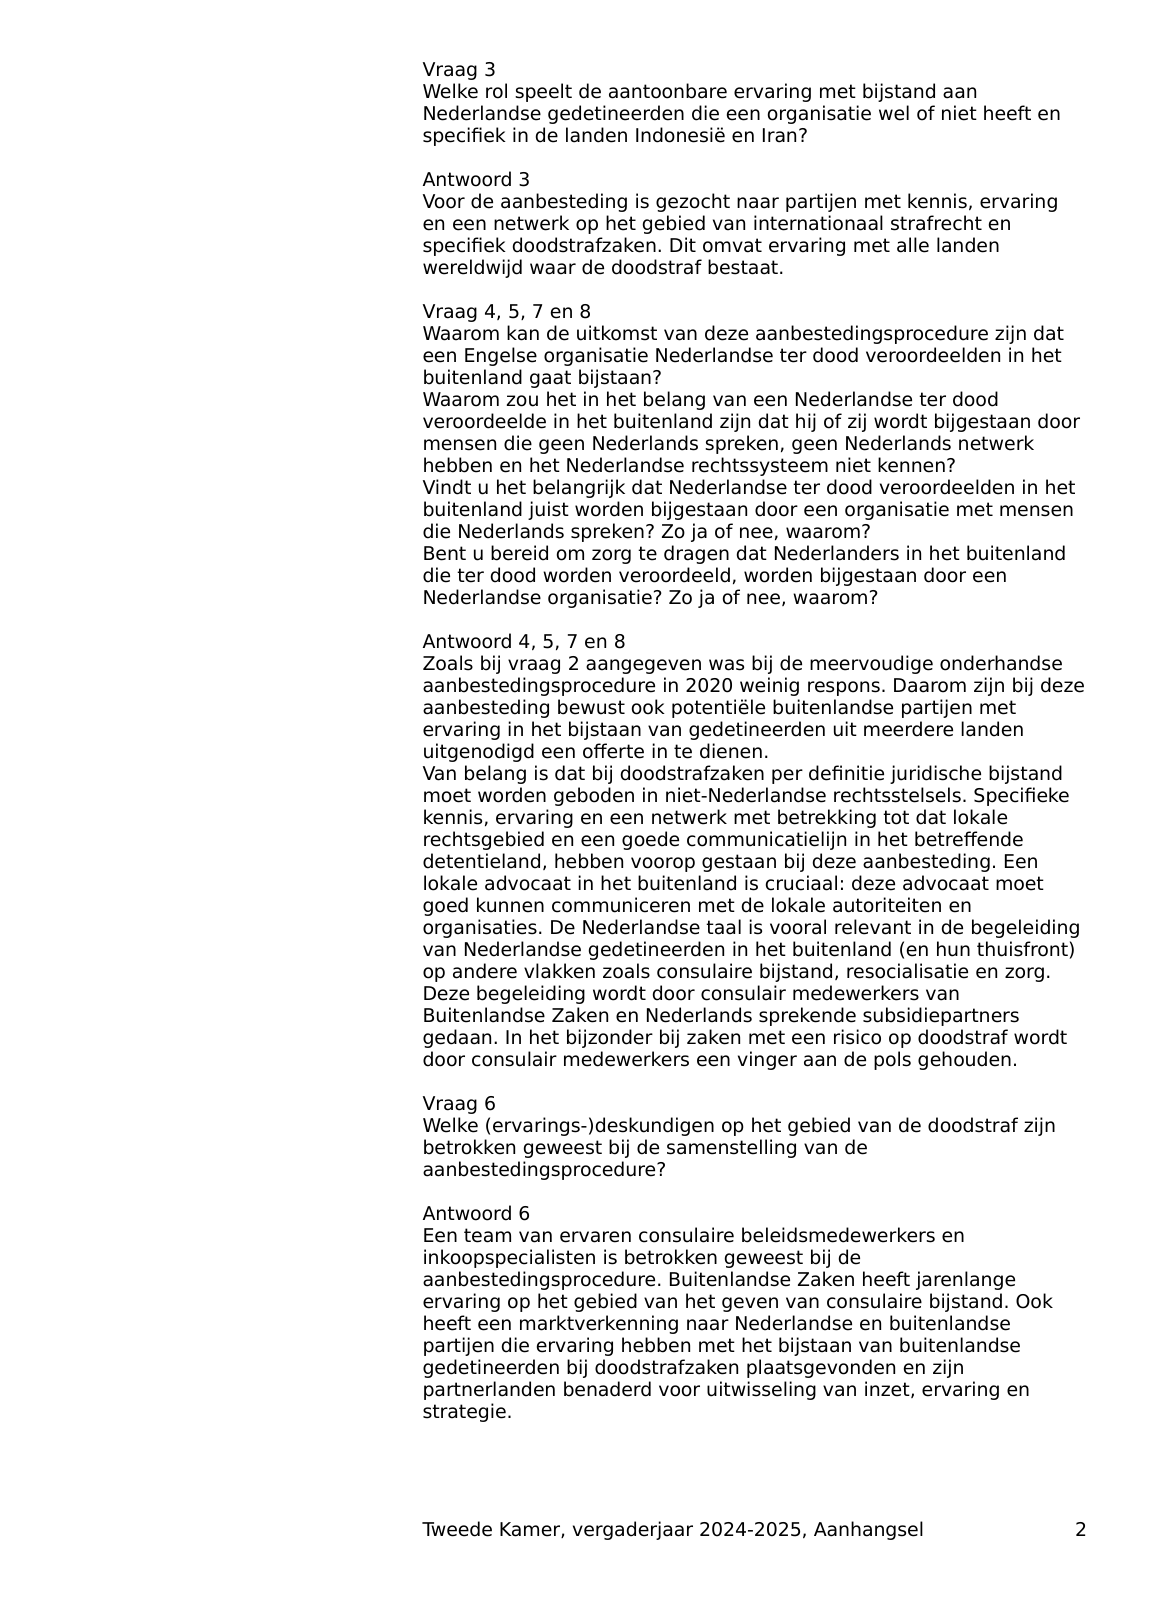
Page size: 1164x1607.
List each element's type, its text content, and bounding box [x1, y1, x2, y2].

text Een team van ervaren consulaire beleidsmedewerkers en inkoopspecialisten is betrokken geweest bij de aanbestedingsprocedure. Buitenlandse Zaken heeft jarenlange ervaring op het gebied van het geven van consulaire bijstand. Ook heeft een marktverkenning naar Nederlandse en buitenlandse partijen die ervaring hebben met het bijstaan van buitenlandse gedetineerden bij doodstrafzaken plaatsgevonden en zijn partnerlanden benaderd voor uitwisseling van inzet, ervaring en strategie. [422, 1225, 1087, 1423]
text Voor de aanbesteding is gezocht naar partijen met kennis, ervaring en een netwerk op het gebied van internationaal strafrecht en specifiek doodstrafzaken. Dit omvat ervaring met alle landen wereldwijd waar de doodstraf bestaat. [422, 191, 1087, 279]
text Vraag 6 [422, 1093, 1087, 1115]
text Antwoord 6 [422, 1203, 1087, 1225]
text Vindt u het belangrijk dat Nederlandse ter dood veroordeelden in het buitenland juist worden bijgestaan door een organisatie met mensen die Nederlands spreken? Zo ja of nee, waarom? [422, 477, 1087, 543]
text Bent u bereid om zorg te dragen dat Nederlanders in het buitenland die ter dood worden veroordeeld, worden bijgestaan door een Nederlandse organisatie? Zo ja of nee, waarom? [422, 543, 1087, 609]
text Vraag 4, 5, 7 en 8 [422, 301, 1087, 323]
text Vraag 3 [422, 59, 1087, 81]
text Welke rol speelt de aantoonbare ervaring met bijstand aan Nederlandse gedetineerden die een organisatie wel of niet heeft en specifiek in de landen Indonesië en Iran? [422, 81, 1087, 147]
text Welke (ervarings-)deskundigen op het gebied van de doodstraf zijn betrokken geweest bij de samenstelling van de aanbestedingsprocedure? [422, 1115, 1087, 1181]
text Zoals bij vraag 2 aangegeven was bij de meervoudige onderhandse aanbestedingsprocedure in 2020 weinig respons. Daarom zijn bij deze aanbesteding bewust ook potentiële buitenlandse partijen met ervaring in het bijstaan van gedetineerden uit meerdere landen uitgenodigd een offerte in te dienen. [422, 653, 1087, 763]
text Waarom zou het in het belang van een Nederlandse ter dood veroordeelde in het buitenland zijn dat hij of zij wordt bijgestaan door mensen die geen Nederlands spreken, geen Nederlands netwerk hebben en het Nederlandse rechtssysteem niet kennen? [422, 389, 1087, 477]
text Waarom kan de uitkomst van deze aanbestedingsprocedure zijn dat een Engelse organisatie Nederlandse ter dood veroordeelden in het buitenland gaat bijstaan? [422, 323, 1087, 389]
text Antwoord 3 [422, 169, 1087, 191]
text Van belang is dat bij doodstrafzaken per definitie juridische bijstand moet worden geboden in niet-Nederlandse rechtsstelsels. Specifieke kennis, ervaring en een netwerk met betrekking tot dat lokale rechtsgebied en een goede communicatielijn in het betreffende detentieland, hebben voorop gestaan bij deze aanbesteding. Een lokale advocaat in het buitenland is cruciaal: deze advocaat moet goed kunnen communiceren met de lokale autoriteiten en organisaties. De Nederlandse taal is vooral relevant in de begeleiding van Nederlandse gedetineerden in het buitenland (en hun thuisfront) op andere vlakken zoals consulaire bijstand, resocialisatie en zorg. Deze begeleiding wordt door consulair medewerkers van Buitenlandse Zaken en Nederlands sprekende subsidiepartners gedaan. In het bijzonder bij zaken met een risico op doodstraf wordt door consulair medewerkers een vinger aan de pols gehouden. [422, 763, 1087, 1071]
text Antwoord 4, 5, 7 en 8 [422, 631, 1087, 653]
